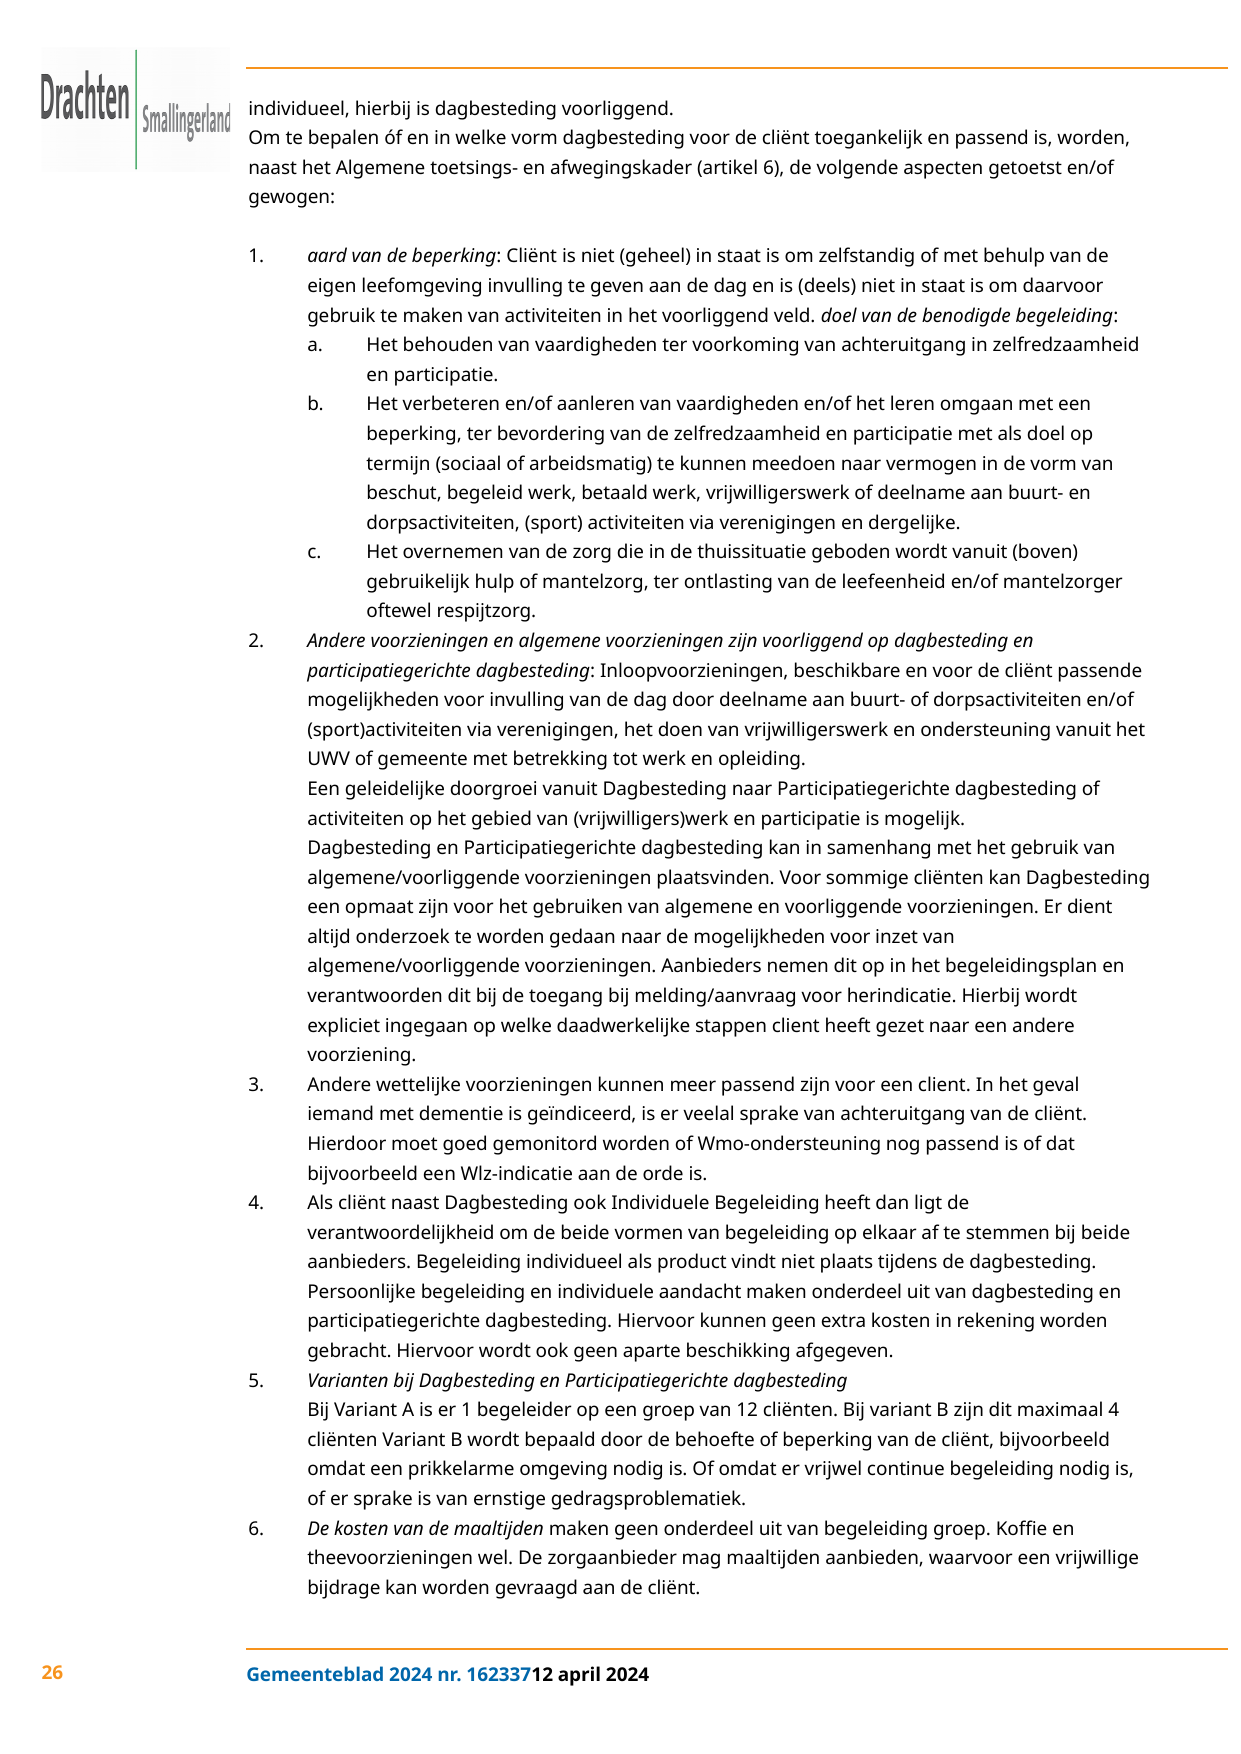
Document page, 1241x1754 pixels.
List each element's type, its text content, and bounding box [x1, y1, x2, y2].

list Andere voorzieningen en algemene voorzieningen zijn voorliggend op dagbesteding en participatiegerichte dagbesteding: Inloopvoorzieningen, beschikbare en voor de cliënt passende mogelijkheden voor invulling van de dag door deelname aan buurt- of dorpsactiviteiten en/of (sport)activiteiten via verenigingen, het doen van vrijwilligerswerk en ondersteuning vanuit het UWV of gemeente met betrekking tot werk en opleiding. [248, 627, 1152, 771]
text Om te bepalen óf en in welke vorm dagbesteding voor de cliënt toegankelijk en passend is, worden, naast het Algemene toetsings- en afwegingskader (artikel 6), de volgende aspecten getoetst en/of gewogen: [248, 124, 1152, 209]
list Het behouden van vaardigheden ter voorkoming van achteruitgang in zelfredzaamheid en participatie. [307, 331, 1152, 387]
list aard van de beperking: Cliënt is niet (geheel) in staat is om zelfstandig of met behulp van de eigen leefomgeving invulling te geven aan de dag en is (deels) niet in staat is om daarvoor gebruik te maken van activiteiten in het voorliggend veld. doel van de benodigde begeleiding: [248, 243, 1152, 328]
list Als cliënt naast Dagbesteding ook Individuele Begeleiding heeft dan ligt de verantwoordelijkheid om de beide vormen van begeleiding op elkaar af te stemmen bij beide aanbieders. Begeleiding individueel als product vindt niet plaats tijdens de dagbesteding. Persoonlijke begeleiding en individuele aandacht maken onderdeel uit van dagbesteding en participatiegerichte dagbesteding. Hiervoor kunnen geen extra kosten in rekening worden gebracht. Hiervoor wordt ook geen aparte beschikking afgegeven. [248, 1189, 1152, 1363]
list Het overnemen van de zorg die in de thuissituatie geboden wordt vanuit (boven) gebruikelijk hulp of mantelzorg, ter ontlasting van de leefeenheid en/of mantelzorger oftewel respijtzorg. [307, 538, 1152, 623]
list Bij Variant A is er 1 begeleider op een groep van 12 cliënten. Bij variant B zijn dit maximaal 4 cliënten Variant B wordt bepaald door de behoefte of beperking van de cliënt, bijvoorbeeld omdat een prikkelarme omgeving nodig is. Of omdat er vrijwel continue begeleiding nodig is, of er sprake is van ernstige gedragsproblematiek. [248, 1396, 1152, 1511]
picture [41, 47, 231, 172]
list Het verbeteren en/of aanleren van vaardigheden en/of het leren omgaan met een beperking, ter bevordering van de zelfredzaamheid en participatie met als doel op termijn (sociaal of arbeidsmatig) te kunnen meedoen naar vermogen in de vorm van beschut, begeleid werk, betaald werk, vrijwilligerswerk of deelname aan buurt- en dorpsactiviteiten, (sport) activiteiten via verenigingen en dergelijke. [307, 391, 1152, 535]
list Een geleidelijke doorgroei vanuit Dagbesteding naar Participatiegerichte dagbesteding of activiteiten op het gebied van (vrijwilligers)werk en participatie is mogelijk. [248, 775, 1152, 831]
list Varianten bij Dagbesteding en Participatiegerichte dagbesteding [248, 1367, 1152, 1393]
list De kosten van de maaltijden maken geen onderdeel uit van begeleiding groep. Koffie en theevoorzieningen wel. De zorgaanbieder mag maaltijden aanbieden, waarvoor een vrijwillige bijdrage kan worden gevraagd aan de cliënt. [248, 1515, 1152, 1600]
list Dagbesteding en Participatiegerichte dagbesteding kan in samenhang met het gebruik van algemene/voorliggende voorzieningen plaatsvinden. Voor sommige cliënten kan Dagbesteding een opmaat zijn voor het gebruiken van algemene en voorliggende voorzieningen. Er dient altijd onderzoek te worden gedaan naar de mogelijkheden voor inzet van algemene/voorliggende voorzieningen. Aanbieders nemen dit op in het begeleidingsplan en verantwoorden dit bij de toegang bij melding/aanvraag voor herindicatie. Hierbij wordt expliciet ingegaan op welke daadwerkelijke stappen client heeft gezet naar een andere voorziening. [248, 834, 1152, 1067]
text individueel, hierbij is dagbesteding voorliggend. [248, 95, 1152, 121]
list Andere wettelijke voorzieningen kunnen meer passend zijn voor een client. In het geval iemand met dementie is geïndiceerd, is er veelal sprake van achteruitgang van de cliënt. Hierdoor moet goed gemonitord worden of Wmo-ondersteuning nog passend is of dat bijvoorbeeld een Wlz-indicatie aan de orde is. [248, 1071, 1152, 1186]
